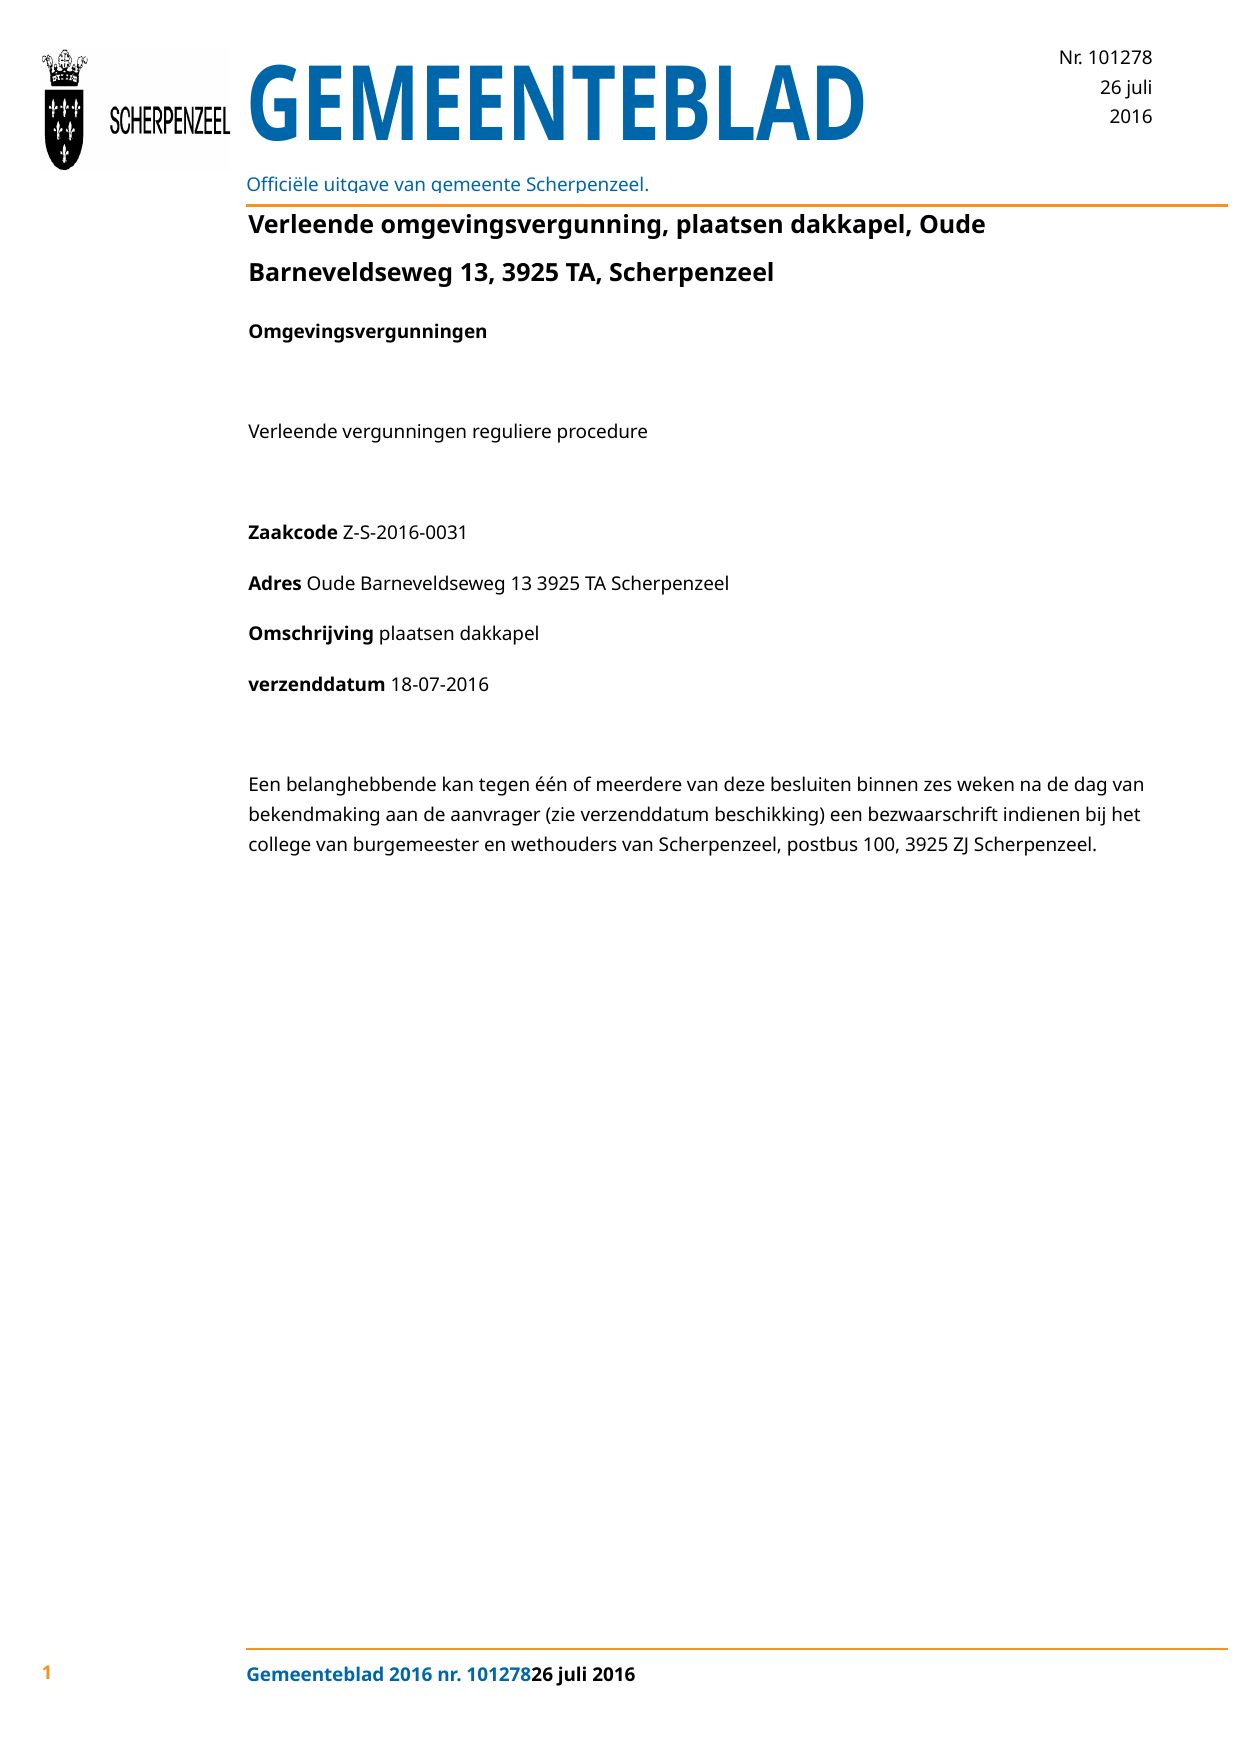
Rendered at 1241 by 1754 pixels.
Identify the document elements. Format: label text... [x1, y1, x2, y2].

text verzenddatum 18-07-2016 [248, 671, 1152, 697]
text Omgevingsvergunningen [248, 318, 1152, 344]
text Een belanghebbende kan tegen één of meerdere van deze besluiten binnen zes weken na de dag van bekendmaking aan de aanvrager (zie verzenddatum beschikking) een bezwaarschrift indienen bij het college van burgemeester en wethouders van Scherpenzeel, postbus 100, 3925 ZJ Scherpenzeel. [248, 772, 1152, 857]
text Adres Oude Barneveldseweg 13 3925 TA Scherpenzeel [248, 570, 1152, 596]
text Zaakcode Z-S-2016-0031 [248, 519, 1152, 545]
text Omschrijving plaatsen dakkapel [248, 620, 1152, 646]
text Verleende vergunningen reguliere procedure [248, 419, 1152, 444]
text Verleende omgevingsvergunning, plaatsen dakkapel, Oude Barneveldseweg 13, 3925 TA, Scherpenzeel [248, 207, 1152, 288]
picture [41, 47, 231, 172]
